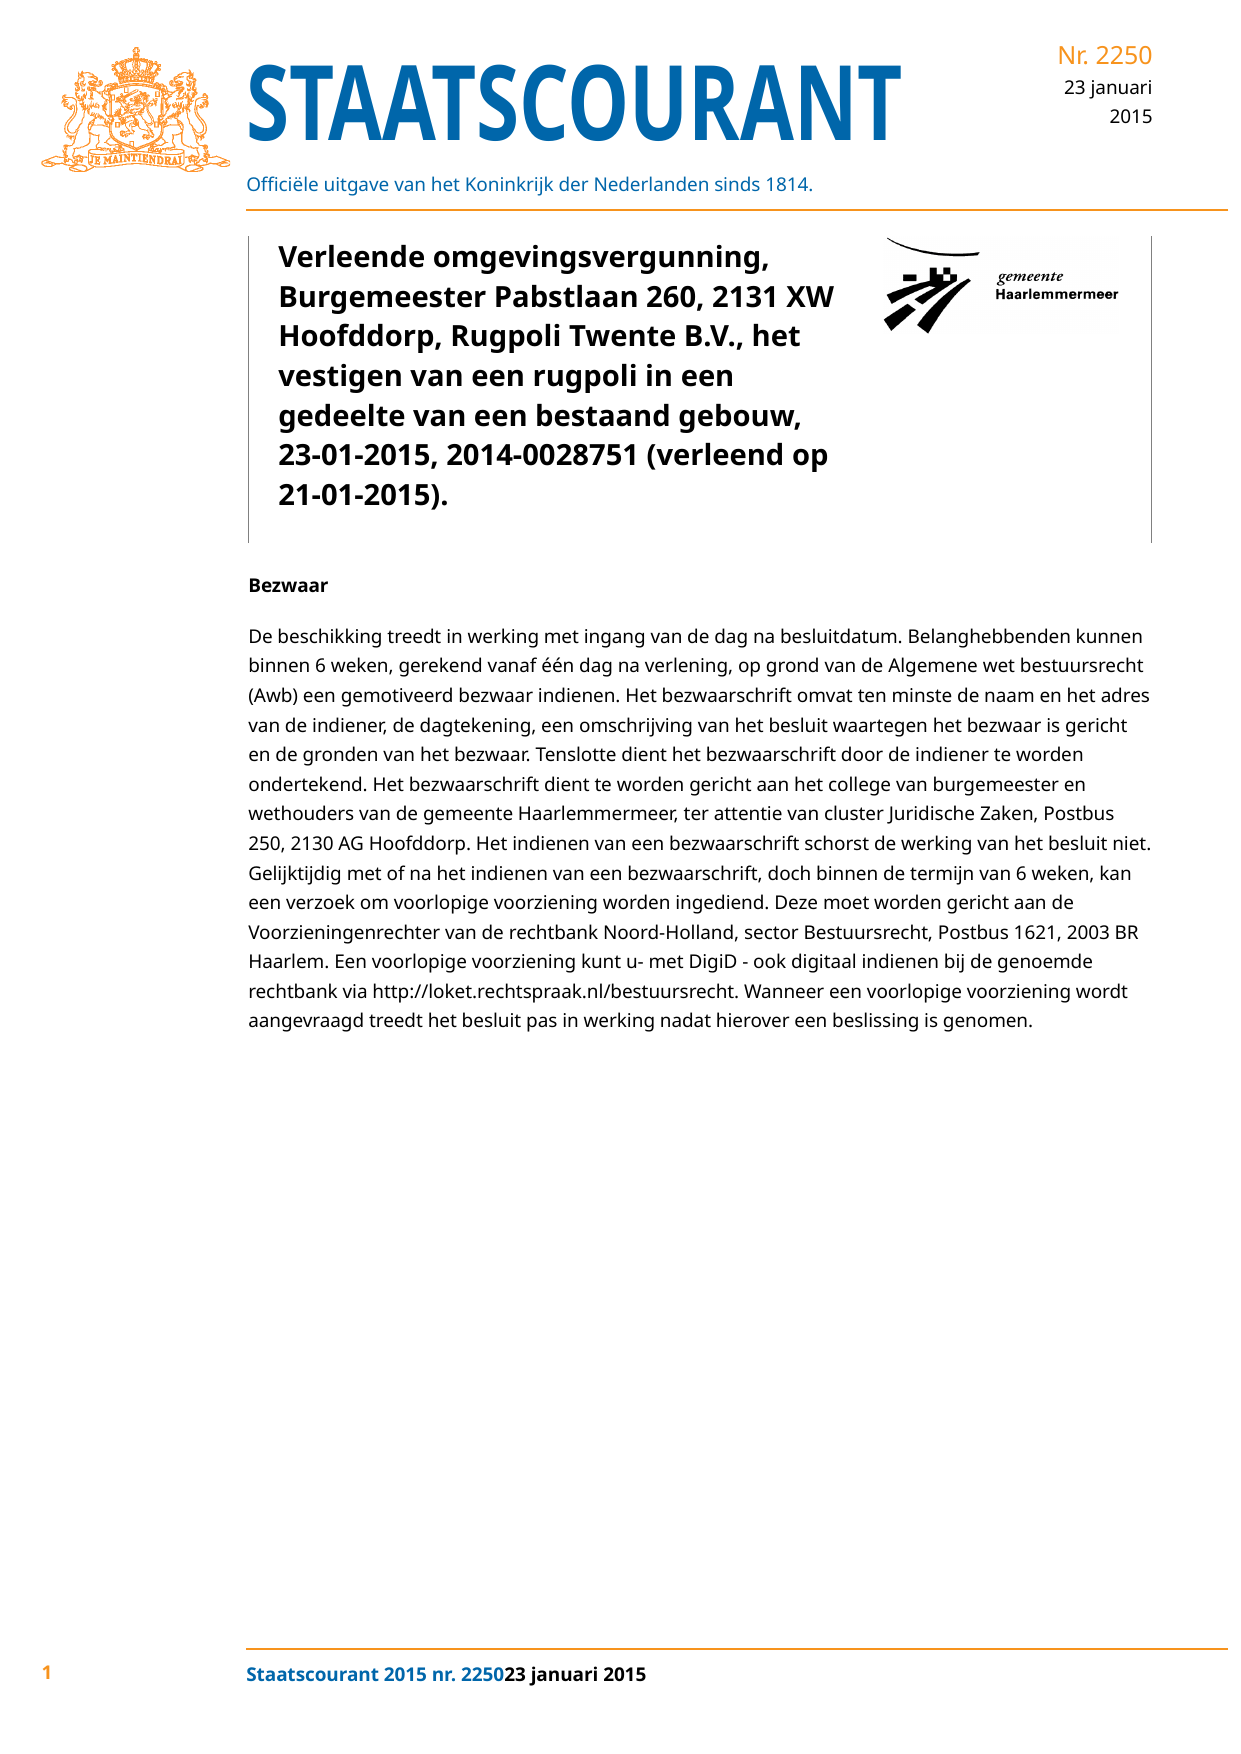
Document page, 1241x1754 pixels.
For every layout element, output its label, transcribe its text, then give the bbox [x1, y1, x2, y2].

text Bezwaar [248, 573, 1152, 598]
table_header [850, 236, 1151, 543]
picture [882, 236, 1119, 334]
table_header Verleende omgevingsvergunning, Burgemees­ter Pabstlaan 260, 2131 XW Hoofddorp, Rugpoli Twente B.V., het vestigen van een rugpoli in een gedeelte van een bestaand gebouw, 23-01-2015, 2014-0028751 (verleend op 21-01-2015). [249, 236, 850, 543]
picture [41, 47, 231, 172]
text De beschikking treedt in werking met ingang van de dag na besluitdatum. Belanghebbenden kunnen binnen 6 weken, gerekend vanaf één dag na verlening, op grond van de Algemene wet bestuursrecht (Awb) een gemotiveerd bezwaar indienen. Het bezwaarschrift omvat ten minste de naam en het adres van de indiener, de dagtekening, een omschrijving van het besluit waartegen het bezwaar is gericht en de gronden van het bezwaar. Tenslotte dient het bezwaarschrift door de indiener te worden ondertekend. Het bezwaarschrift dient te worden gericht aan het college van burgemeester en wethouders van de gemeente Haarlemmermeer, ter attentie van cluster Juridische Zaken, Postbus 250, 2130 AG Hoofddorp. Het indienen van een bezwaarschrift schorst de werking van het besluit niet. Gelijktijdig met of na het indienen van een bezwaarschrift, doch binnen de termijn van 6 weken, kan een verzoek om voorlopige voorziening worden ingediend. Deze moet worden gericht aan de Voorzieningenrechter van de rechtbank Noord-Holland, sector Bestuursrecht, Postbus 1621, 2003 BR Haarlem. Een voorlopige voorziening kunt u- met DigiD - ook digitaal indienen bij de genoemde rechtbank via http://loket.rechtspraak.nl/bestuursrecht. Wanneer een voorlopige voorziening wordt aangevraagd treedt het besluit pas in werking nadat hierover een beslissing is genomen. [248, 623, 1152, 1033]
